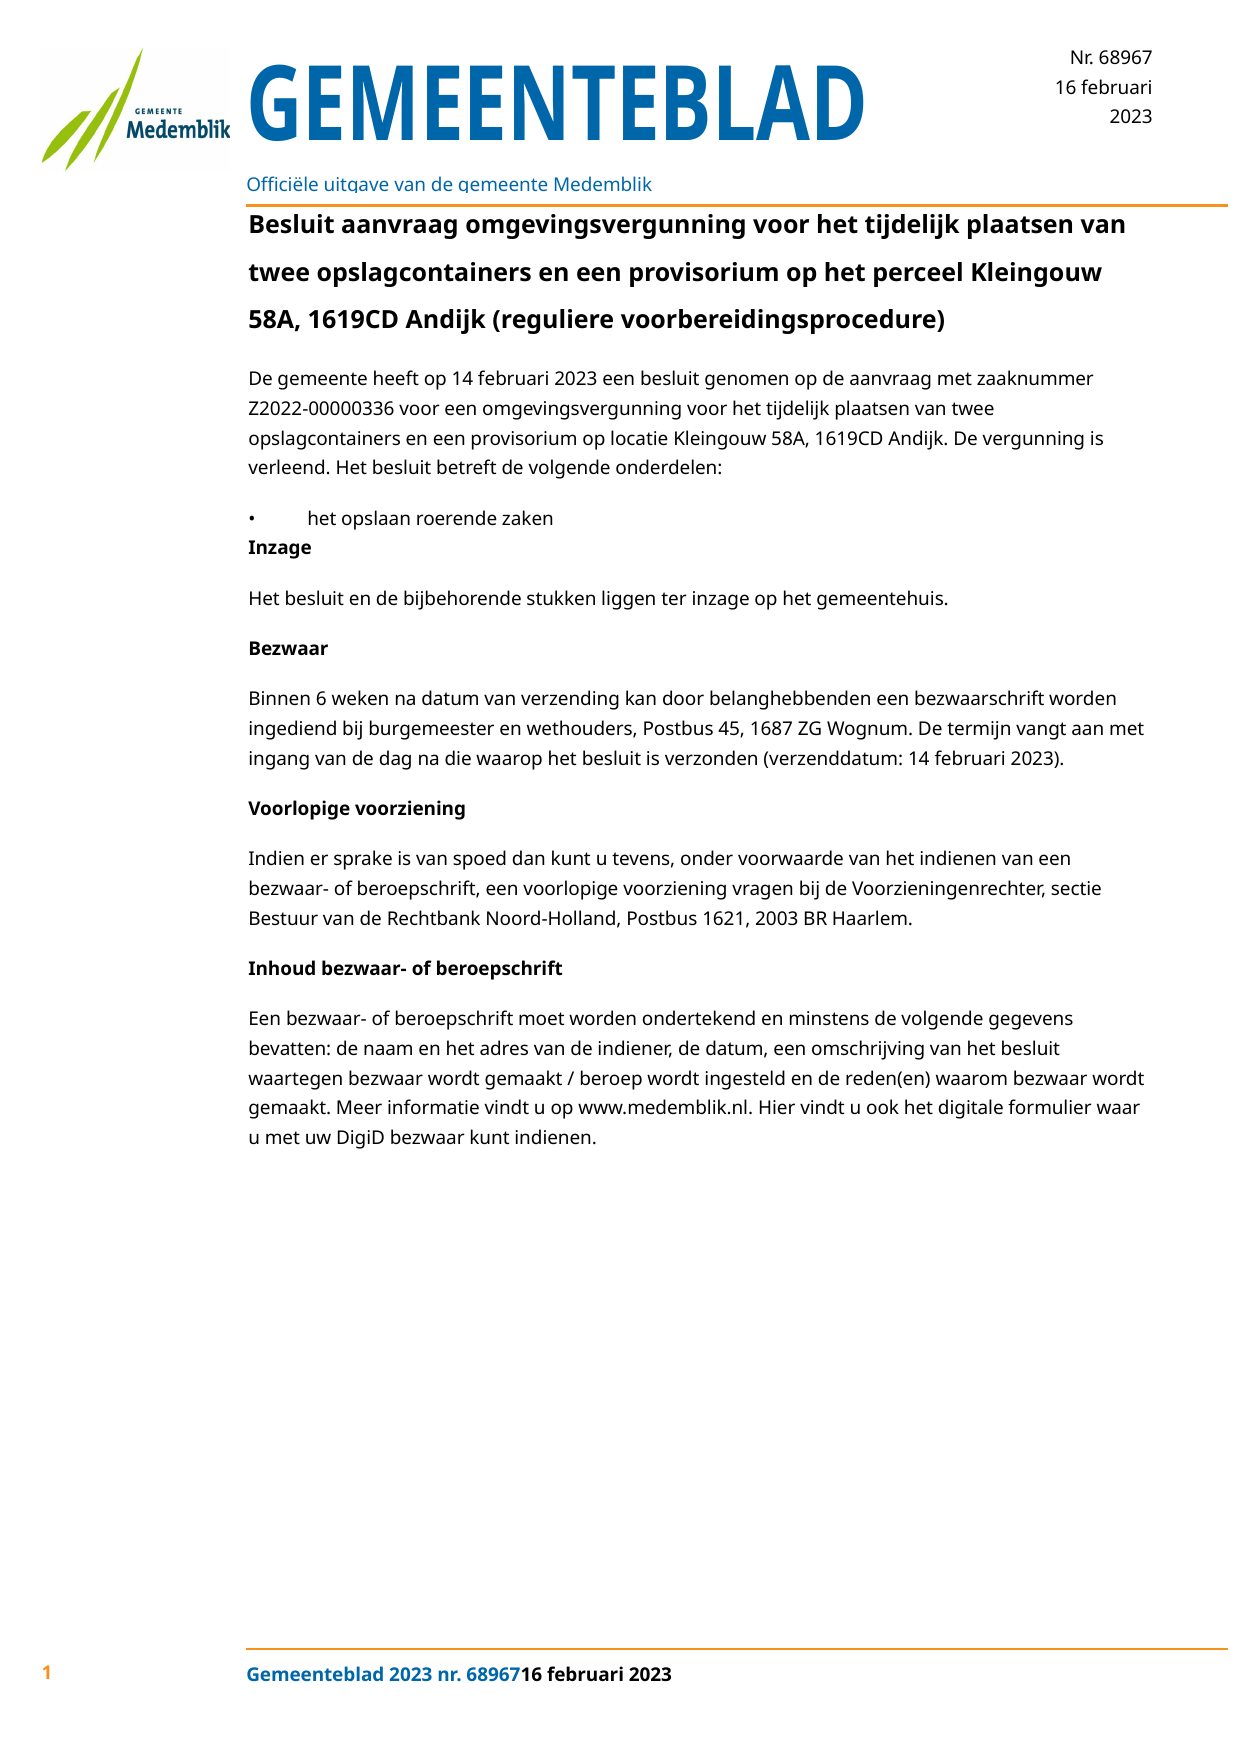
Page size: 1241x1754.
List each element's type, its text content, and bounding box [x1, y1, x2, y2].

text Inzage [248, 534, 1152, 560]
text Inhoud bezwaar- of beroepschrift [248, 955, 1152, 981]
text Binnen 6 weken na datum van verzending kan door belanghebbenden een bezwaarschrift worden ingediend bij burgemeester en wethouders, Postbus 45, 1687 ZG Wognum. De termijn vangt aan met ingang van de dag na die waarop het besluit is verzonden (verzenddatum: 14 februari 2023). [248, 686, 1152, 770]
text Indien er sprake is van spoed dan kunt u tevens, onder voorwaarde van het indienen van een bezwaar- of beroepschrift, een voorlopige voorziening vragen bij de Voorzieningenrechter, sectie Bestuur van de Rechtbank Noord-Holland, Postbus 1621, 2003 BR Haarlem. [248, 846, 1152, 930]
text Besluit aanvraag omgevingsvergunning voor het tijdelijk plaatsen van twee opslagcontainers en een provisorium op het perceel Kleingouw 58A, 1619CD Andijk (reguliere voorbereidingsprocedure) [248, 207, 1152, 336]
text De gemeente heeft op 14 februari 2023 een besluit genomen op de aanvraag met zaaknummer Z2022-00000336 voor een omgevingsvergunning voor het tijdelijk plaatsen van twee opslagcontainers en een provisorium op locatie Kleingouw 58A, 1619CD Andijk. De vergunning is verleend. Het besluit betreft de volgende onderdelen: [248, 366, 1152, 480]
text Het besluit en de bijbehorende stukken liggen ter inzage op het gemeentehuis. [248, 585, 1152, 610]
picture [41, 47, 231, 172]
text Een bezwaar- of beroepschrift moet worden ondertekend en minstens de volgende gegevens bevatten: de naam en het adres van de indiener, de datum, een omschrijving van het besluit waartegen bezwaar wordt gemaakt / beroep wordt ingesteld en de reden(en) waarom bezwaar wordt gemaakt. Meer informatie vindt u op www.medemblik.nl. Hier vindt u ook het digitale formulier waar u met uw DigiD bezwaar kunt indienen. [248, 1006, 1152, 1149]
list het opslaan roerende zaken [248, 505, 1152, 530]
text Bezwaar [248, 635, 1152, 661]
text Voorlopige voorziening [248, 795, 1152, 821]
